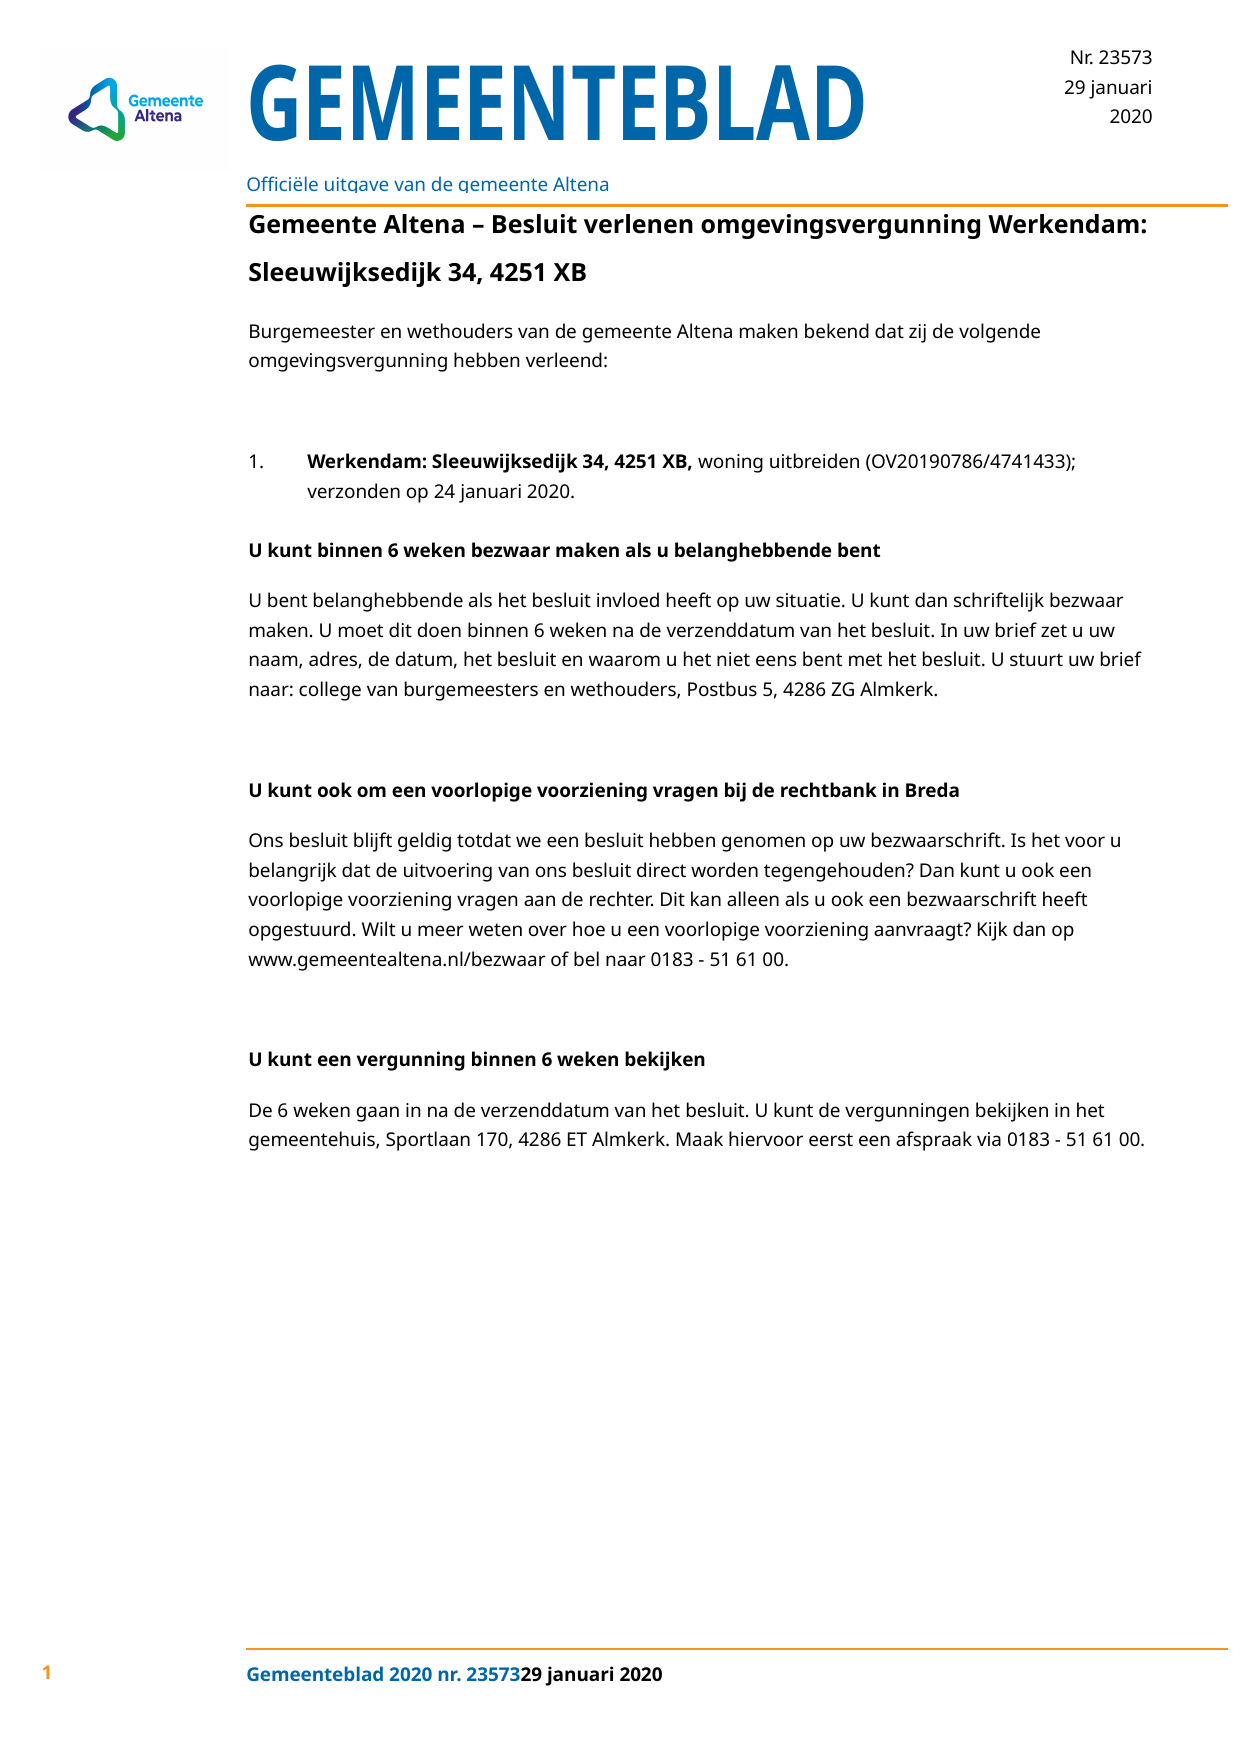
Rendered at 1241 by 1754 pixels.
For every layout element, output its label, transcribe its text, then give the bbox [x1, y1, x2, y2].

text Ons besluit blijft geldig totdat we een besluit hebben genomen op uw bezwaarschrift. Is het voor u belangrijk dat de uitvoering van ons besluit direct worden tegengehouden? Dan kunt u ook een voorlopige voorziening vragen aan de rechter. Dit kan alleen als u ook een bezwaarschrift heeft opgestuurd. Wilt u meer weten over hoe u een voorlopige voorziening aanvraagt? Kijk dan op www.gemeentealtena.nl/bezwaar of bel naar 0183 - 51 61 00. [248, 827, 1152, 972]
text U kunt een vergunning binnen 6 weken bekijken [248, 1047, 1152, 1072]
text U kunt binnen 6 weken bezwaar maken als u belanghebbende bent [248, 537, 1152, 563]
text U bent belanghebbende als het besluit invloed heeft op uw situatie. U kunt dan schriftelijk bezwaar maken. U moet dit doen binnen 6 weken na de verzenddatum van het besluit. In uw brief zet u uw naam, adres, de datum, het besluit en waarom u het niet eens bent met het besluit. U stuurt uw brief naar: college van burgemeesters en wethouders, Postbus 5, 4286 ZG Almkerk. [248, 587, 1152, 702]
text Burgemeester en wethouders van de gemeente Altena maken bekend dat zij de volgende omgevingsvergunning hebben verleend: [248, 318, 1152, 373]
text Gemeente Altena – Besluit verlenen omgevingsvergunning Werkendam: Sleeuwijksedijk 34, 4251 XB [248, 207, 1152, 288]
picture [41, 47, 231, 172]
text U kunt ook om een voorlopige voorziening vragen bij de rechtbank in Breda [248, 777, 1152, 803]
text De 6 weken gaan in na de verzenddatum van het besluit. U kunt de vergunningen bekijken in het gemeentehuis, Sportlaan 170, 4286 ET Almkerk. Maak hiervoor eerst een afspraak via 0183 - 51 61 00. [248, 1097, 1152, 1152]
list Werkendam: Sleeuwijksedijk 34, 4251 XB, woning uitbreiden (OV20190786/4741433); verzonden op 24 januari 2020. [248, 448, 1152, 504]
